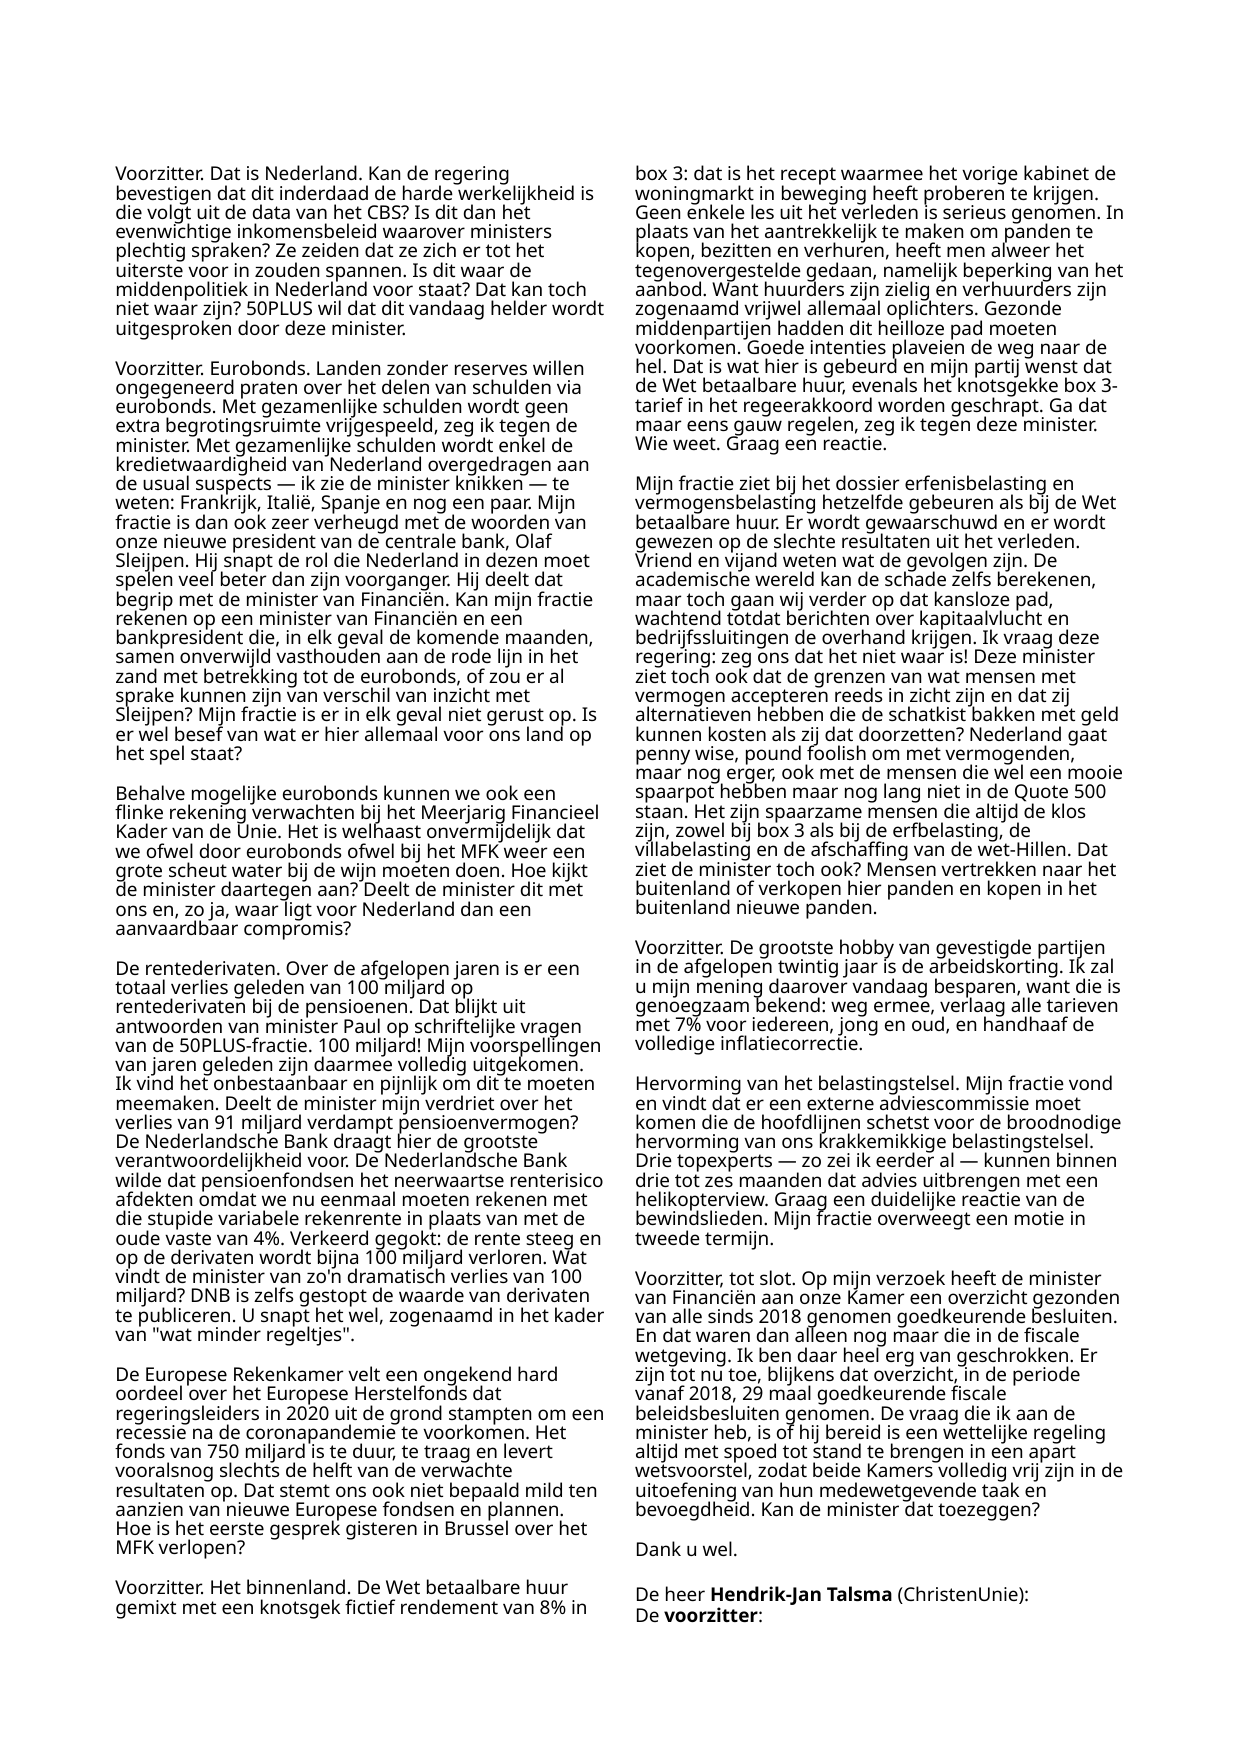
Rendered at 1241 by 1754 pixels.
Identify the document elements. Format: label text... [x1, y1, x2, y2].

text Hervorming van het belastingstelsel. Mijn fractie vond en vindt dat er een externe adviescommissie moet komen die de hoofdlijnen schetst voor de broodnodige hervorming van ons krakkemikkige belastingstelsel. Drie topexperts — zo zei ik eerder al — kunnen binnen drie tot zes maanden dat advies uitbrengen met een helikopterview. Graag een duidelijke reactie van de bewindslieden. Mijn fractie overweegt een motie in tweede termijn. [635, 1075, 1125, 1249]
text De rentederivaten. Over de afgelopen jaren is er een totaal verlies geleden van 100 miljard op rentederivaten bij de pensioenen. Dat blijkt uit antwoorden van minister Paul op schriftelijke vragen van de 50PLUS-fractie. 100 miljard! Mijn voorspellingen van jaren geleden zijn daarmee volledig uitgekomen. Ik vind het onbestaanbaar en pijnlijk om dit te moeten meemaken. Deelt de minister mijn verdriet over het verlies van 91 miljard verdampt pensioenvermogen? De Nederlandsche Bank draagt hier de grootste verantwoordelijkheid voor. De Nederlandsche Bank wilde dat pensioenfondsen het neerwaartse renterisico afdekten omdat we nu eenmaal moeten rekenen met die stupide variabele rekenrente in plaats van met de oude vaste van 4%. Verkeerd gegokt: de rente steeg en op de derivaten wordt bijna 100 miljard verloren. Wat vindt de minister van zo'n dramatisch verlies van 100 miljard? DNB is zelfs gestopt de waarde van derivaten te publiceren. U snapt het wel, zogenaamd in het kader van "wat minder regeltjes". [115, 960, 605, 1345]
text Voorzitter, tot slot. Op mijn verzoek heeft de minister van Financiën aan onze Kamer een overzicht gezonden van alle sinds 2018 genomen goedkeurende besluiten. En dat waren dan alleen nog maar die in de fiscale wetgeving. Ik ben daar heel erg van geschrokken. Er zijn tot nu toe, blijkens dat overzicht, in de periode vanaf 2018, 29 maal goedkeurende fiscale beleidsbesluiten genomen. De vraag die ik aan de minister heb, is of hij bereid is een wettelijke regeling altijd met spoed tot stand te brengen in een apart wetsvoorstel, zodat beide Kamers volledig vrij zijn in de uitoefening van hun medewetgevende taak en bevoegdheid. Kan de minister dat toezeggen? [635, 1269, 1125, 1520]
text box 3: dat is het recept waarmee het vorige kabinet de woningmarkt in beweging heeft proberen te krijgen. Geen enkele les uit het verleden is serieus genomen. In plaats van het aantrekkelijk te maken om panden te kopen, bezitten en verhuren, heeft men alweer het tegenovergestelde gedaan, namelijk beperking van het aanbod. Want huurders zijn zielig en verhuurders zijn zogenaamd vrijwel allemaal oplichters. Gezonde middenpartijen hadden dit heilloze pad moeten voorkomen. Goede intenties plaveien de weg naar de hel. Dat is wat hier is gebeurd en mijn partij wenst dat de Wet betaalbare huur, evenals het knotsgekke box 3-tarief in het regeerakkoord worden geschrapt. Ga dat maar eens gauw regelen, zeg ik tegen deze minister. Wie weet. Graag een reactie. [635, 165, 1125, 454]
text Voorzitter. De grootste hobby van gevestigde partijen in de afgelopen twintig jaar is de arbeidskorting. Ik zal u mijn mening daarover vandaag besparen, want die is genoegzaam bekend: weg ermee, verlaag alle tarieven met 7% voor iedereen, jong en oud, en handhaaf de volledige inflatiecorrectie. [635, 939, 1125, 1055]
text Dank u wel. [635, 1541, 1125, 1560]
text Voorzitter. Dat is Nederland. Kan de regering bevestigen dat dit inderdaad de harde werkelijkheid is die volgt uit de data van het CBS? Is dit dan het evenwichtige inkomensbeleid waarover ministers plechtig spraken? Ze zeiden dat ze zich er tot het uiterste voor in zouden spannen. Is dit waar de middenpolitiek in Nederland voor staat? Dat kan toch niet waar zijn? 50PLUS wil dat dit vandaag helder wordt uitgesproken door deze minister. [115, 165, 605, 339]
text Mijn fractie ziet bij het dossier erfenisbelasting en vermogensbelasting hetzelfde gebeuren als bij de Wet betaalbare huur. Er wordt gewaarschuwd en er wordt gewezen op de slechte resultaten uit het verleden. Vriend en vijand weten wat de gevolgen zijn. De academische wereld kan de schade zelfs berekenen, maar toch gaan wij verder op dat kansloze pad, wachtend totdat berichten over kapitaalvlucht en bedrijfssluitingen de overhand krijgen. Ik vraag deze regering: zeg ons dat het niet waar is! Deze minister ziet toch ook dat de grenzen van wat mensen met vermogen accepteren reeds in zicht zijn en dat zij alternatieven hebben die de schatkist bakken met geld kunnen kosten als zij dat doorzetten? Nederland gaat penny wise, pound foolish om met vermogenden, maar nog erger, ook met de mensen die wel een mooie spaarpot hebben maar nog lang niet in de Quote 500 staan. Het zijn spaarzame mensen die altijd de klos zijn, zowel bij box 3 als bij de erfbelasting, de villabelasting en de afschaffing van de wet-Hillen. Dat ziet de minister toch ook? Mensen vertrekken naar het buitenland of verkopen hier panden en kopen in het buitenland nieuwe panden. [635, 475, 1125, 918]
text Voorzitter. Het binnenland. De Wet betaalbare huur gemixt met een knotsgek fictief rendement van 8% in [115, 1579, 605, 1618]
text Behalve mogelijke eurobonds kunnen we ook een flinke rekening verwachten bij het Meerjarig Financieel Kader van de Unie. Het is welhaast onvermijdelijk dat we ofwel door eurobonds ofwel bij het MFK weer een grote scheut water bij de wijn moeten doen. Hoe kijkt de minister daartegen aan? Deelt de minister dit met ons en, zo ja, waar ligt voor Nederland dan een aanvaardbaar compromis? [115, 785, 605, 939]
text Voorzitter. Eurobonds. Landen zonder reserves willen ongegeneerd praten over het delen van schulden via eurobonds. Met gezamenlijke schulden wordt geen extra begrotingsruimte vrijgespeeld, zeg ik tegen de minister. Met gezamenlijke schulden wordt enkel de kredietwaardigheid van Nederland overgedragen aan de usual suspects — ik zie de minister knikken — te weten: Frankrijk, Italië, Spanje en nog een paar. Mijn fractie is dan ook zeer verheugd met de woorden van onze nieuwe president van de centrale bank, Olaf Sleijpen. Hij snapt de rol die Nederland in dezen moet spelen veel beter dan zijn voorganger. Hij deelt dat begrip met de minister van Financiën. Kan mijn fractie rekenen op een minister van Financiën en een bankpresident die, in elk geval de komende maanden, samen onverwijld vasthouden aan de rode lijn in het zand met betrekking tot de eurobonds, of zou er al sprake kunnen zijn van verschil van inzicht met Sleijpen? Mijn fractie is er in elk geval niet gerust op. Is er wel besef van wat er hier allemaal voor ons land op het spel staat? [115, 359, 605, 764]
text De Europese Rekenkamer velt een ongekend hard oordeel over het Europese Herstelfonds dat regeringsleiders in 2020 uit de grond stampten om een recessie na de coronapandemie te voorkomen. Het fonds van 750 miljard is te duur, te traag en levert vooralsnog slechts de helft van de verwachte resultaten op. Dat stemt ons ook niet bepaald mild ten aanzien van nieuwe Europese fondsen en plannen. Hoe is het eerste gesprek gisteren in Brussel over het MFK verlopen? [115, 1366, 605, 1559]
text De voorzitter: [635, 1607, 1125, 1626]
text De heer Hendrik-Jan Talsma (ChristenUnie): [635, 1581, 1125, 1607]
